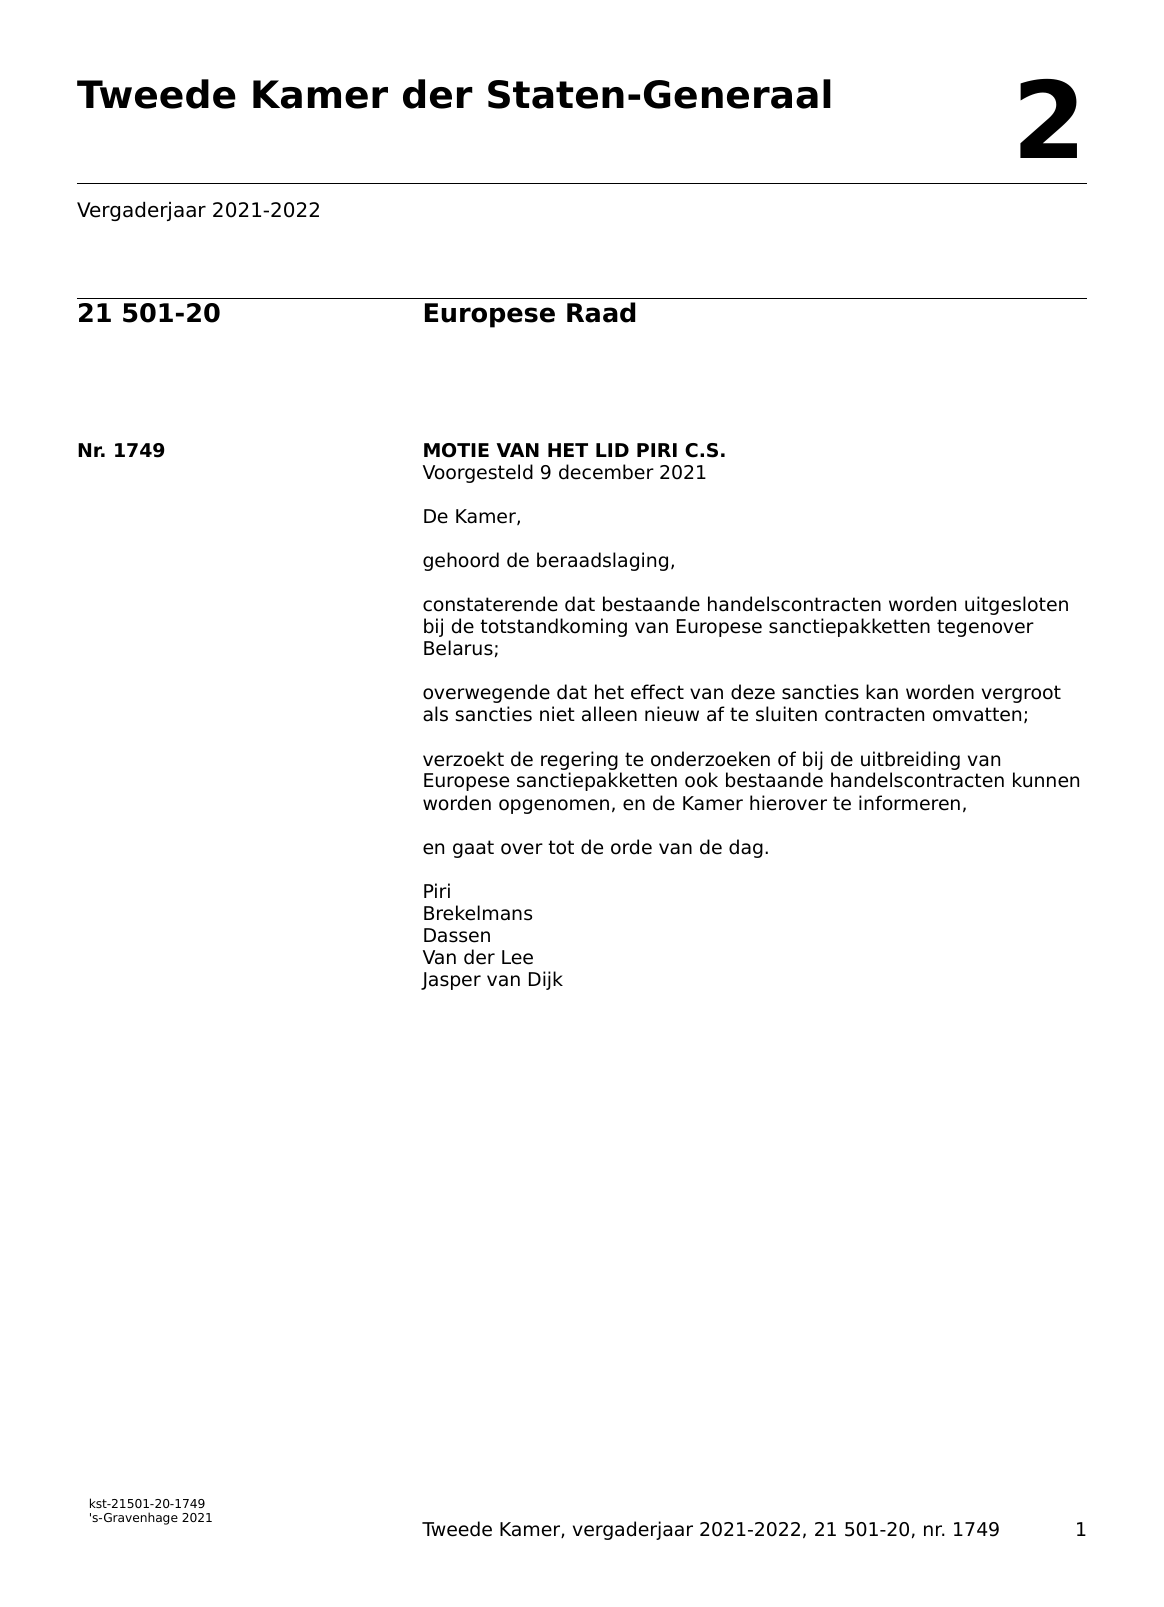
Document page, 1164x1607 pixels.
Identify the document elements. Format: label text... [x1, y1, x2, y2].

text Jasper van Dijk [422, 969, 1087, 991]
text Van der Lee [422, 947, 1087, 969]
text Brekelmans [422, 903, 1087, 925]
subtitle 21 501-20 Europese Raad [77, 299, 1087, 329]
text 's-Gravenhage 2021 [88, 1511, 323, 1525]
text Piri [422, 881, 1087, 903]
text en gaat over tot de orde van de dag. [422, 837, 1087, 858]
text constaterende dat bestaande handelscontracten worden uitgesloten bij de totstandkoming van Europese sanctiepakketten tegenover Belarus; [422, 594, 1087, 660]
text kst-21501-20-1749 [88, 1497, 323, 1511]
text verzoekt de regering te onderzoeken of bij de uitbreiding van Europese sanctiepakketten ook bestaande handelscontracten kunnen worden opgenomen, en de Kamer hierover te informeren, [422, 748, 1087, 814]
text Dassen [422, 925, 1087, 947]
text De Kamer, [422, 506, 1087, 528]
table_header Tweede Kamer der Staten-Generaal [77, 59, 886, 183]
text overwegende dat het effect van deze sancties kan worden vergroot als sancties niet alleen nieuw af te sluiten contracten omvatten; [422, 682, 1087, 726]
text Voorgesteld 9 december 2021 [422, 462, 1087, 484]
subtitle Nr. 1749 MOTIE VAN HET LID PIRI C.S. [77, 440, 1087, 462]
table_header 2 [886, 59, 1087, 183]
table_cell Vergaderjaar 2021-2022 [77, 184, 1087, 298]
text gehoord de beraadslaging, [422, 550, 1087, 572]
